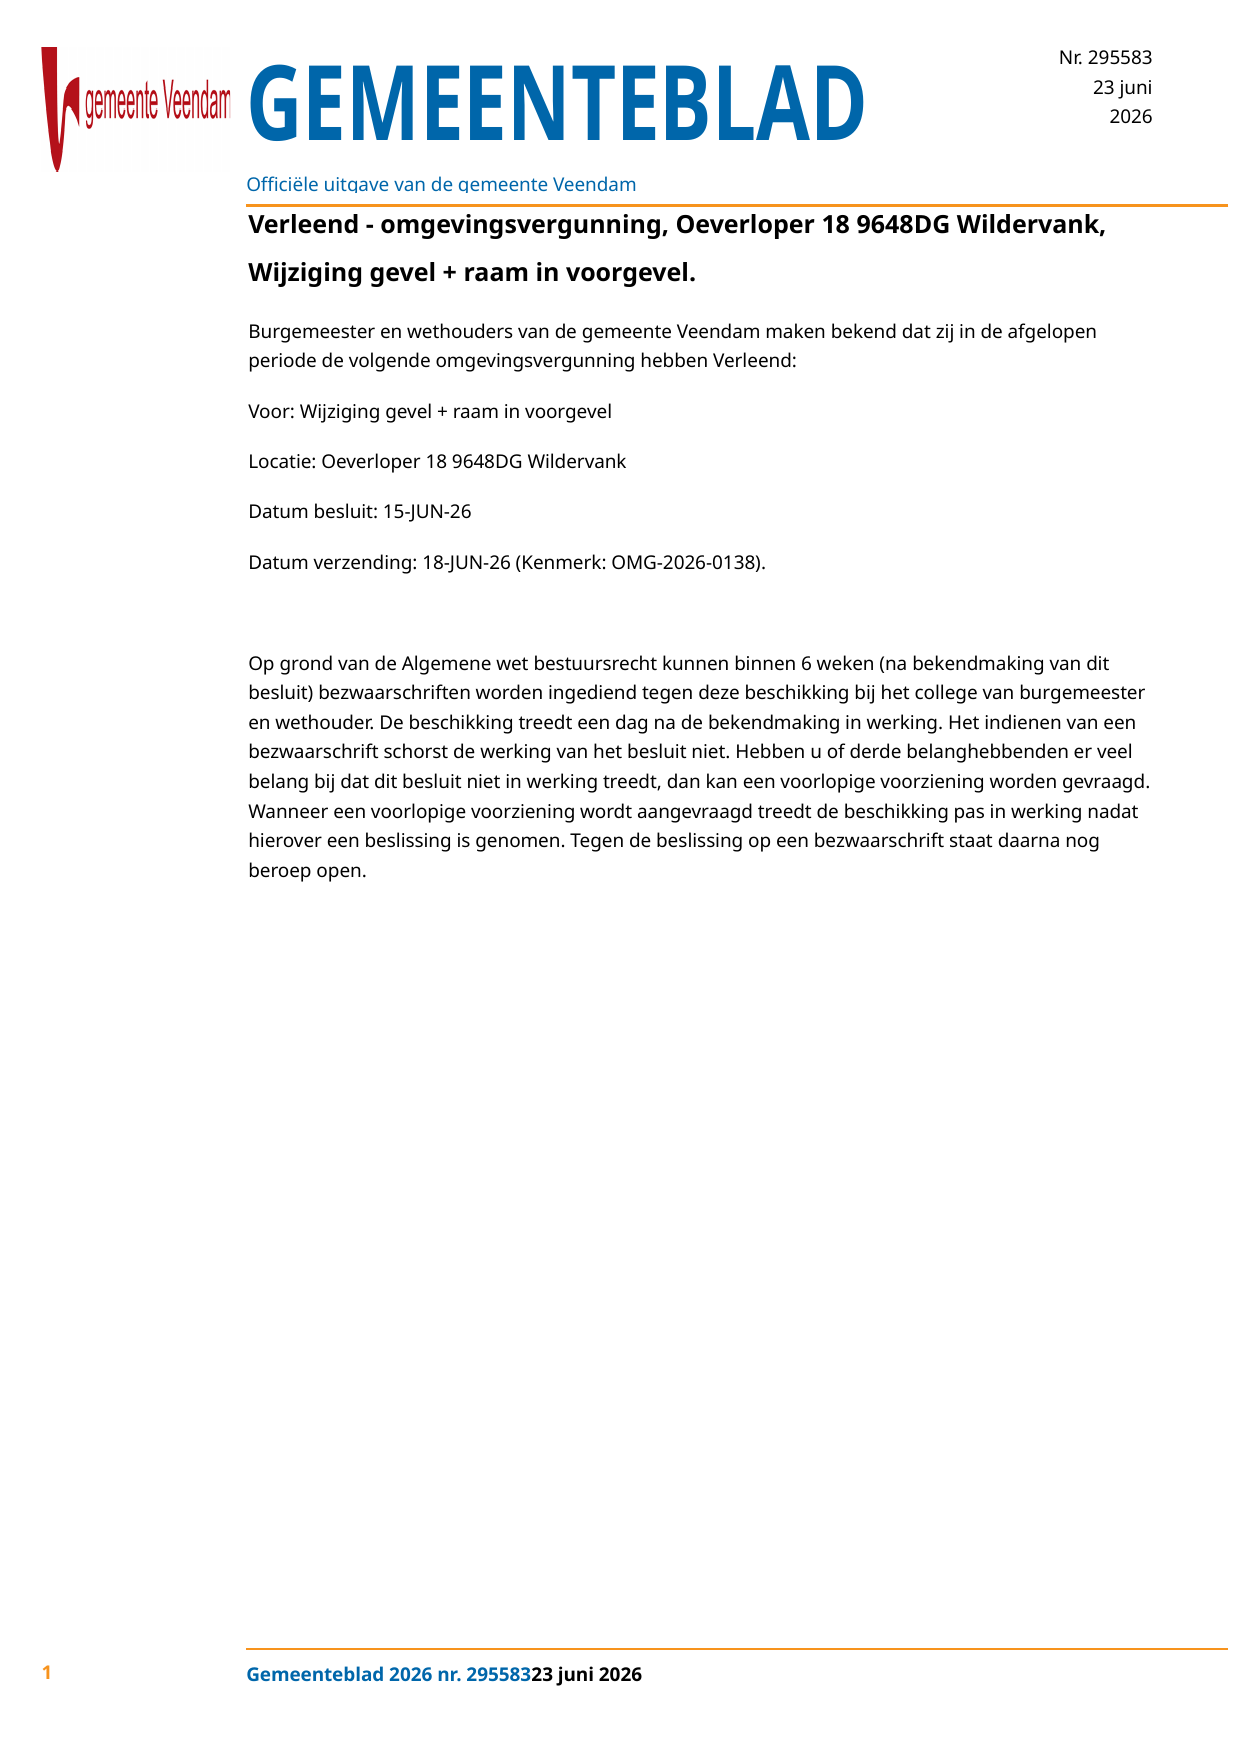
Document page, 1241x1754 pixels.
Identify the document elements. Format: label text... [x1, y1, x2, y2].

text Burgemeester en wethouders van de gemeente Veendam maken bekend dat zij in de afgelopen periode de volgende omgevingsvergunning hebben Verleend: [248, 318, 1152, 373]
text Op grond van de Algemene wet bestuursrecht kunnen binnen 6 weken (na bekendmaking van dit besluit) bezwaarschriften worden ingediend tegen deze beschikking bij het college van burgemeester en wethouder. De beschikking treedt een dag na de bekendmaking in werking. Het indienen van een bezwaarschrift schorst de werking van het besluit niet. Hebben u of derde belanghebbenden er veel belang bij dat dit besluit niet in werking treedt, dan kan een voorlopige voorziening worden gevraagd. Wanneer een voorlopige voorziening wordt aangevraagd treedt de beschikking pas in werking nadat hierover een beslissing is genomen. Tegen de beslissing op een bezwaarschrift staat daarna nog beroep open. [248, 650, 1152, 883]
text Datum verzending: 18-JUN-26 (Kenmerk: OMG-2026-0138). [248, 549, 1152, 575]
text Locatie: Oeverloper 18 9648DG Wildervank [248, 448, 1152, 474]
text Voor: Wijziging gevel + raam in voorgevel [248, 398, 1152, 424]
text Verleend - omgevingsvergunning, Oeverloper 18 9648DG Wildervank, Wijziging gevel + raam in voorgevel. [248, 207, 1152, 288]
text Datum besluit: 15-JUN-26 [248, 499, 1152, 524]
picture [41, 47, 231, 172]
